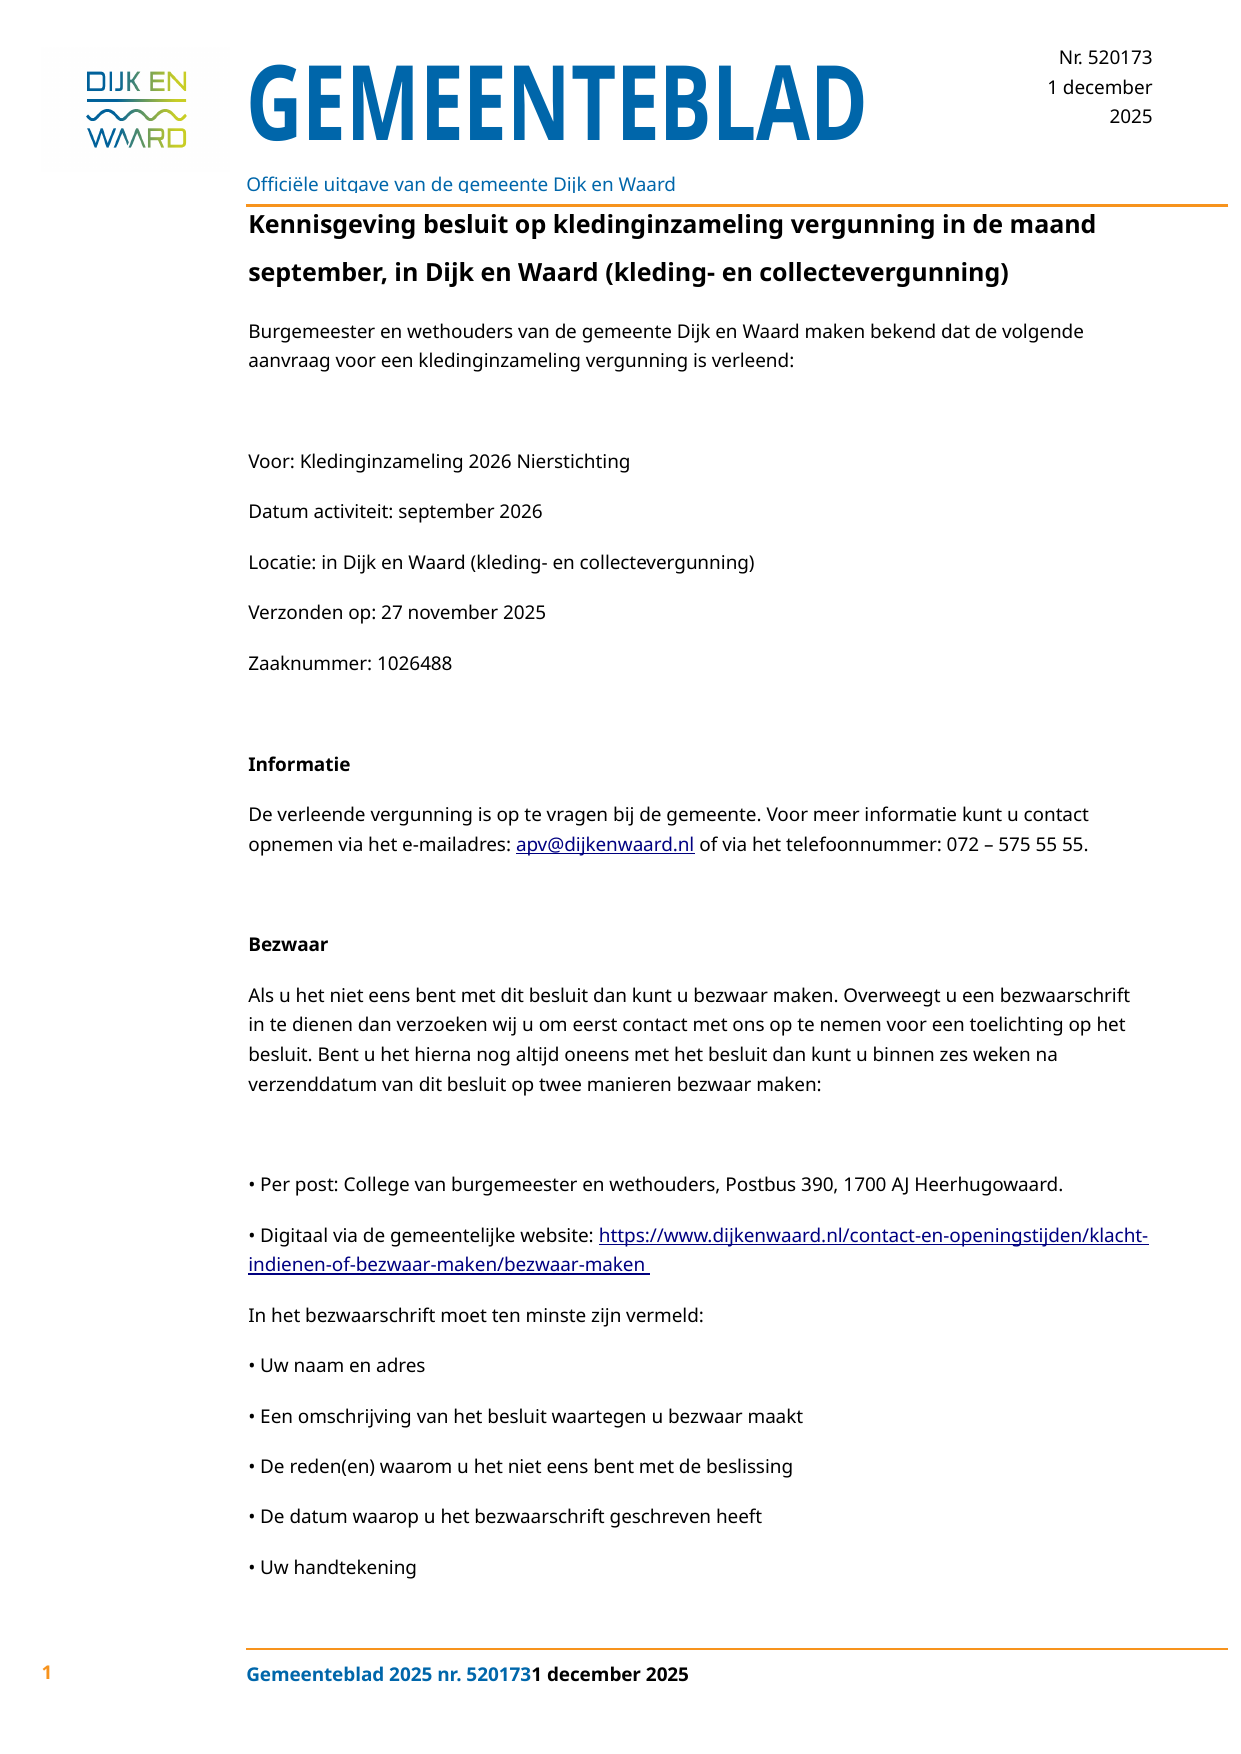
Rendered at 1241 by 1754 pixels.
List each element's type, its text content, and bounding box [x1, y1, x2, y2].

text • Uw naam en adres [248, 1352, 1152, 1378]
text Kennisgeving besluit op kledinginzameling vergunning in de maand september, in Dijk en Waard (kleding- en collectevergunning) [248, 207, 1152, 288]
text • Uw handtekening [248, 1554, 1152, 1580]
text • De datum waarop u het bezwaarschrift geschreven heeft [248, 1504, 1152, 1529]
text • De reden(en) waarom u het niet eens bent met de beslissing [248, 1453, 1152, 1479]
text Verzonden op: 27 november 2025 [248, 599, 1152, 625]
text Burgemeester en wethouders van de gemeente Dijk en Waard maken bekend dat de volgende aanvraag voor een kledinginzameling vergunning is verleend: [248, 318, 1152, 373]
text Bezwaar [248, 932, 1152, 957]
text • Digitaal via de gemeentelijke website: https://www.dijkenwaard.nl/contact-en-openingstijden/klacht-indienen-of-bezwaar-maken/bezwaar-maken [248, 1222, 1152, 1277]
text Locatie: in Dijk en Waard (kleding- en collectevergunning) [248, 549, 1152, 575]
text Zaaknummer: 1026488 [248, 650, 1152, 676]
text • Per post: College van burgemeester en wethouders, Postbus 390, 1700 AJ Heerhugowaard. [248, 1172, 1152, 1197]
text Als u het niet eens bent met dit besluit dan kunt u bezwaar maken. Overweegt u een bezwaarschrift in te dienen dan verzoeken wij u om eerst contact met ons op te nemen voor een toelichting op het besluit. Bent u het hierna nog altijd oneens met het besluit dan kunt u binnen zes weken na verzenddatum van dit besluit op twee manieren bezwaar maken: [248, 982, 1152, 1097]
text De verleende vergunning is op te vragen bij de gemeente. Voor meer informatie kunt u contact opnemen via het e-mailadres: apv@dijkenwaard.nl of via het telefoonnummer: 072 – 575 55 55. [248, 801, 1152, 857]
text In het bezwaarschrift moet ten minste zijn vermeld: [248, 1302, 1152, 1328]
picture [41, 47, 231, 172]
text Datum activiteit: september 2026 [248, 499, 1152, 524]
text Voor: Kledinginzameling 2026 Nierstichting [248, 448, 1152, 474]
text Informatie [248, 751, 1152, 777]
text • Een omschrijving van het besluit waartegen u bezwaar maakt [248, 1403, 1152, 1429]
